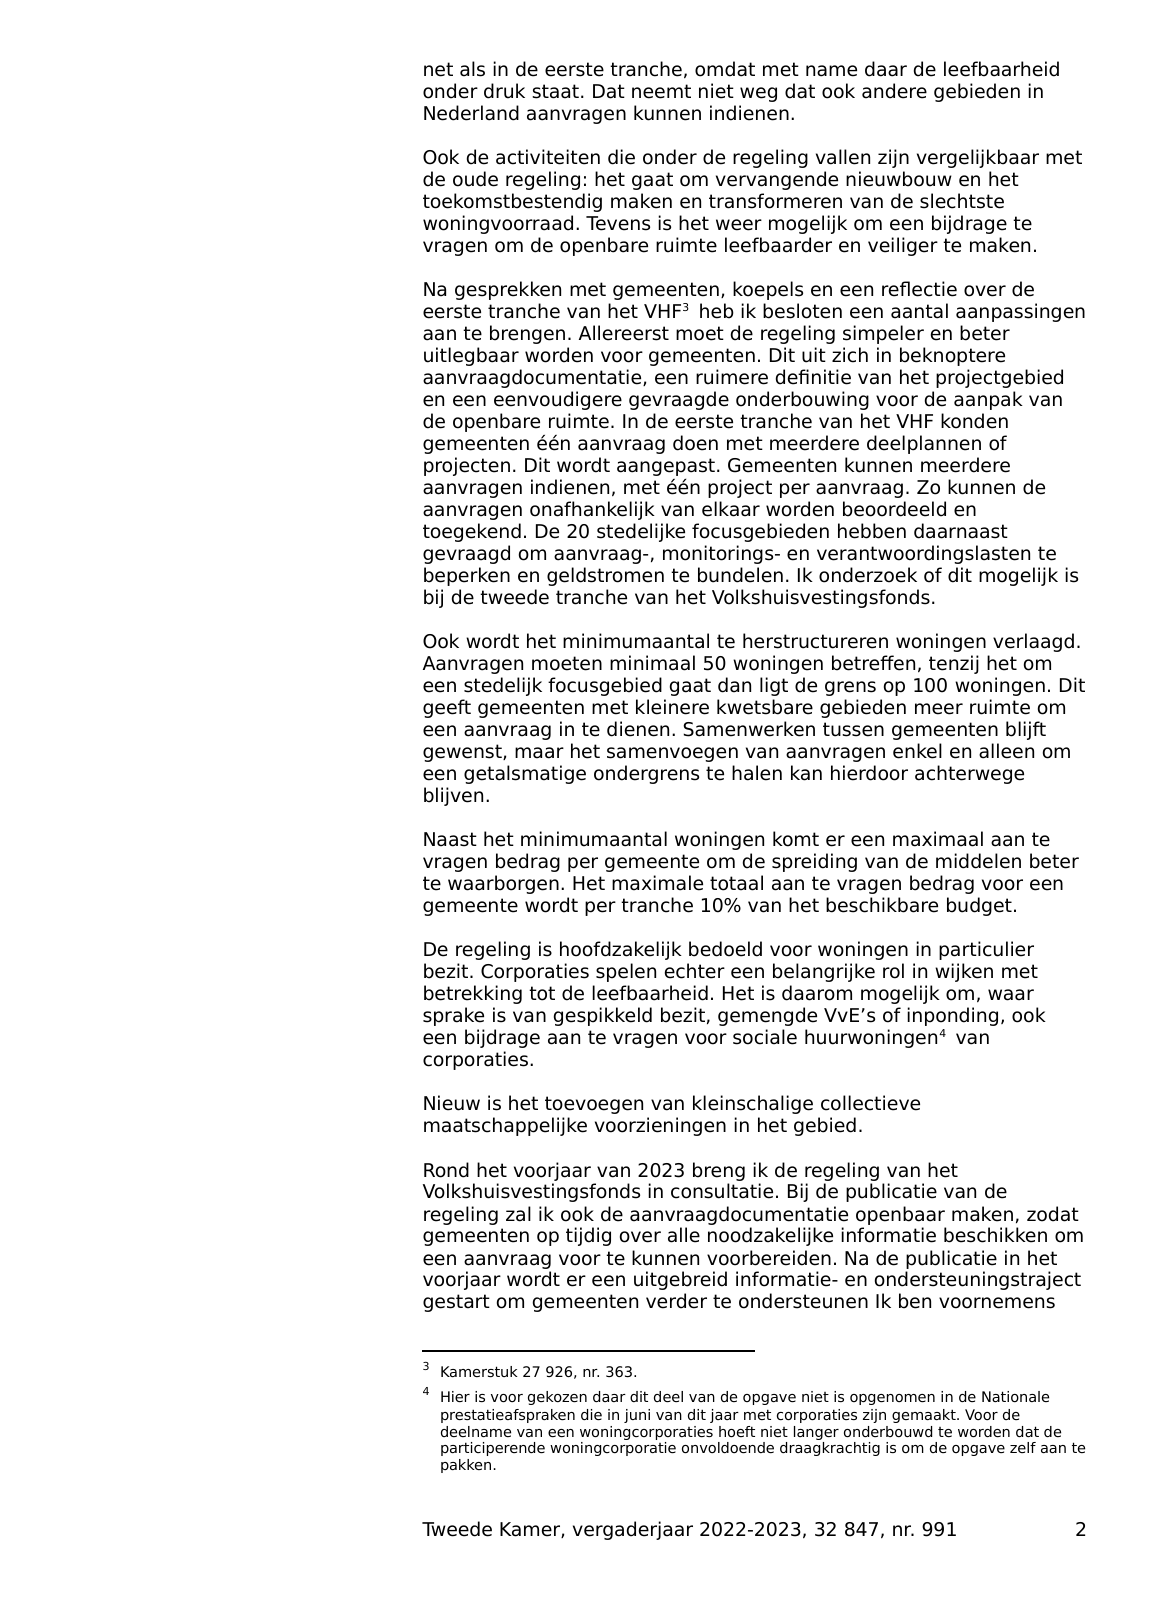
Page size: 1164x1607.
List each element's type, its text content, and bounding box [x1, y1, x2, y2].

text Kamerstuk 27 926, nr. 363. [422, 1360, 1087, 1382]
text Naast het minimumaantal woningen komt er een maximaal aan te vragen bedrag per gemeente om de spreiding van de middelen beter te waarborgen. Het maximale totaal aan te vragen bedrag voor een gemeente wordt per tranche 10% van het beschikbare budget. [422, 829, 1087, 917]
text Rond het voorjaar van 2023 breng ik de regeling van het Volkshuisvestingsfonds in consultatie. Bij de publicatie van de regeling zal ik ook de aanvraagdocumentatie openbaar maken, zodat gemeenten op tijdig over alle noodzakelijke informatie beschikken om een aanvraag voor te kunnen voorbereiden. Na de publicatie in het voorjaar wordt er een uitgebreid informatie- en ondersteuningstraject gestart om gemeenten verder te ondersteunen Ik ben voornemens [422, 1159, 1087, 1313]
text De regeling is hoofdzakelijk bedoeld voor woningen in particulier bezit. Corporaties spelen echter een belangrijke rol in wijken met betrekking tot de leefbaarheid. Het is daarom mogelijk om, waar sprake is van gespikkeld bezit, gemengde VvE’s of inponding, ook een bijdrage aan te vragen voor sociale huurwoningen van corporaties. [422, 939, 1087, 1071]
text Nieuw is het toevoegen van kleinschalige collectieve maatschappelijke voorzieningen in het gebied. [422, 1093, 1087, 1137]
text Ook wordt het minimumaantal te herstructureren woningen verlaagd. Aanvragen moeten minimaal 50 woningen betreffen, tenzij het om een stedelijk focusgebied gaat dan ligt de grens op 100 woningen. Dit geeft gemeenten met kleinere kwetsbare gebieden meer ruimte om een aanvraag in te dienen. Samenwerken tussen gemeenten blijft gewenst, maar het samenvoegen van aanvragen enkel en alleen om een getalsmatige ondergrens te halen kan hierdoor achterwege blijven. [422, 631, 1087, 807]
text Hier is voor gekozen daar dit deel van de opgave niet is opgenomen in de Nationale prestatieafspraken die in juni van dit jaar met corporaties zijn gemaakt. Voor de deelname van een woningcorporaties hoeft niet langer onderbouwd te worden dat de participerende woningcorporatie onvoldoende draagkrachtig is om de opgave zelf aan te pakken. [422, 1385, 1087, 1474]
text net als in de eerste tranche, omdat met name daar de leefbaarheid onder druk staat. Dat neemt niet weg dat ook andere gebieden in Nederland aanvragen kunnen indienen. [422, 59, 1087, 125]
text Ook de activiteiten die onder de regeling vallen zijn vergelijkbaar met de oude regeling: het gaat om vervangende nieuwbouw en het toekomstbestendig maken en transformeren van de slechtste woningvoorraad. Tevens is het weer mogelijk om een bijdrage te vragen om de openbare ruimte leefbaarder en veiliger te maken. [422, 147, 1087, 257]
text Na gesprekken met gemeenten, koepels en een reflectie over de eerste tranche van het VHF heb ik besloten een aantal aanpassingen aan te brengen. Allereerst moet de regeling simpeler en beter uitlegbaar worden voor gemeenten. Dit uit zich in beknoptere aanvraagdocumentatie, een ruimere definitie van het projectgebied en een eenvoudigere gevraagde onderbouwing voor de aanpak van de openbare ruimte. In de eerste tranche van het VHF konden gemeenten één aanvraag doen met meerdere deelplannen of projecten. Dit wordt aangepast. Gemeenten kunnen meerdere aanvragen indienen, met één project per aanvraag. Zo kunnen de aanvragen onafhankelijk van elkaar worden beoordeeld en toegekend. De 20 stedelijke focusgebieden hebben daarnaast gevraagd om aanvraag-, monitorings- en verantwoordingslasten te beperken en geldstromen te bundelen. Ik onderzoek of dit mogelijk is bij de tweede tranche van het Volkshuisvestingsfonds. [422, 279, 1087, 609]
